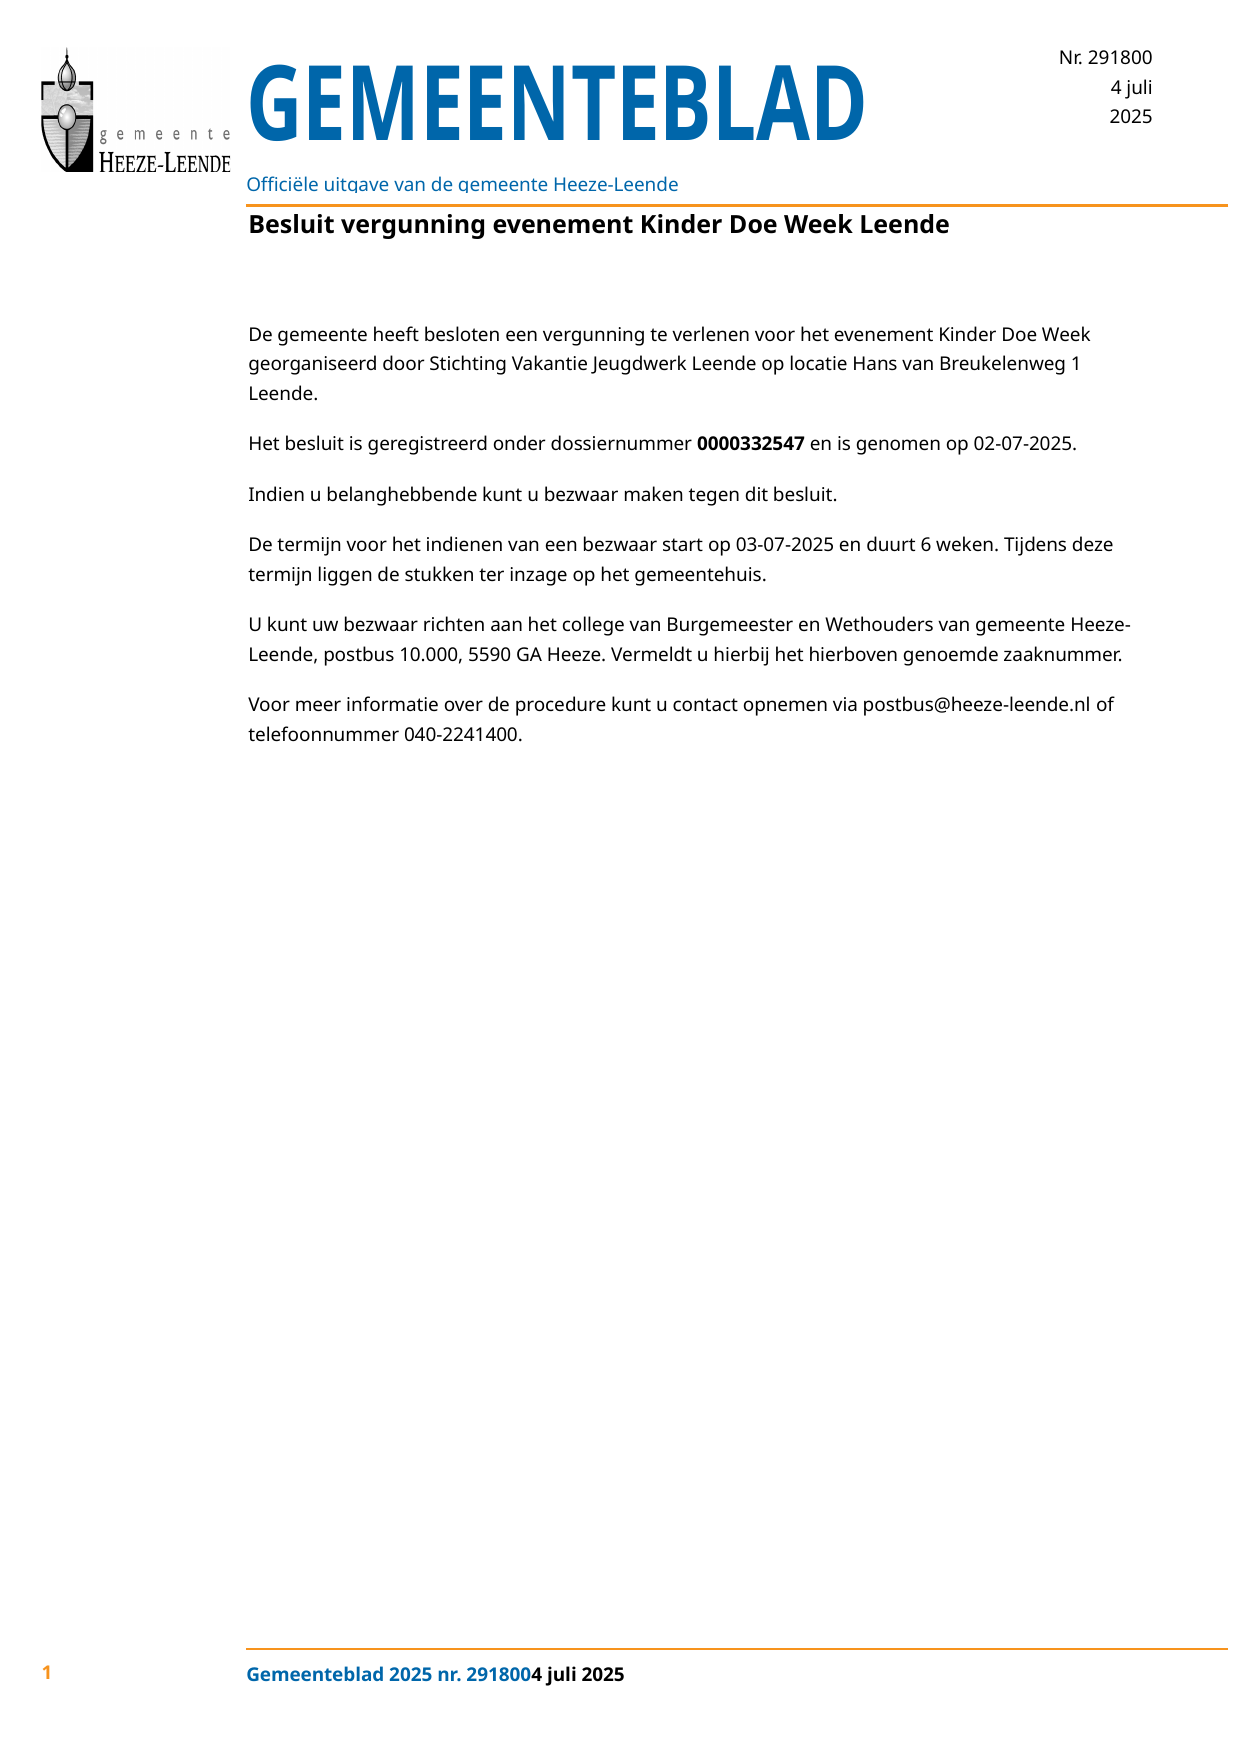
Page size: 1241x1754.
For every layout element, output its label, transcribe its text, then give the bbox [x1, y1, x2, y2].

text De gemeente heeft besloten een vergunning te verlenen voor het evenement Kinder Doe Week georganiseerd door Stichting Vakantie Jeugdwerk Leende op locatie Hans van Breukelenweg 1 Leende. [248, 321, 1152, 406]
text Indien u belanghebbende kunt u bezwaar maken tegen dit besluit. [248, 481, 1152, 506]
text Besluit vergunning evenement Kinder Doe Week Leende [248, 207, 1152, 241]
text Het besluit is geregistreerd onder dossiernummer 0000332547 en is genomen op 02-07-2025. [248, 430, 1152, 456]
text De termijn voor het indienen van een bezwaar start op 03-07-2025 en duurt 6 weken. Tijdens deze termijn liggen de stukken ter inzage op het gemeentehuis. [248, 531, 1152, 586]
text Voor meer informatie over de procedure kunt u contact opnemen via postbus@heeze-leende.nl of telefoonnummer 040-2241400. [248, 691, 1152, 746]
text U kunt uw bezwaar richten aan het college van Burgemeester en Wethouders van gemeente Heeze-Leende, postbus 10.000, 5590 GA Heeze. Vermeldt u hierbij het hierboven genoemde zaaknummer. [248, 611, 1152, 666]
picture [41, 47, 231, 172]
